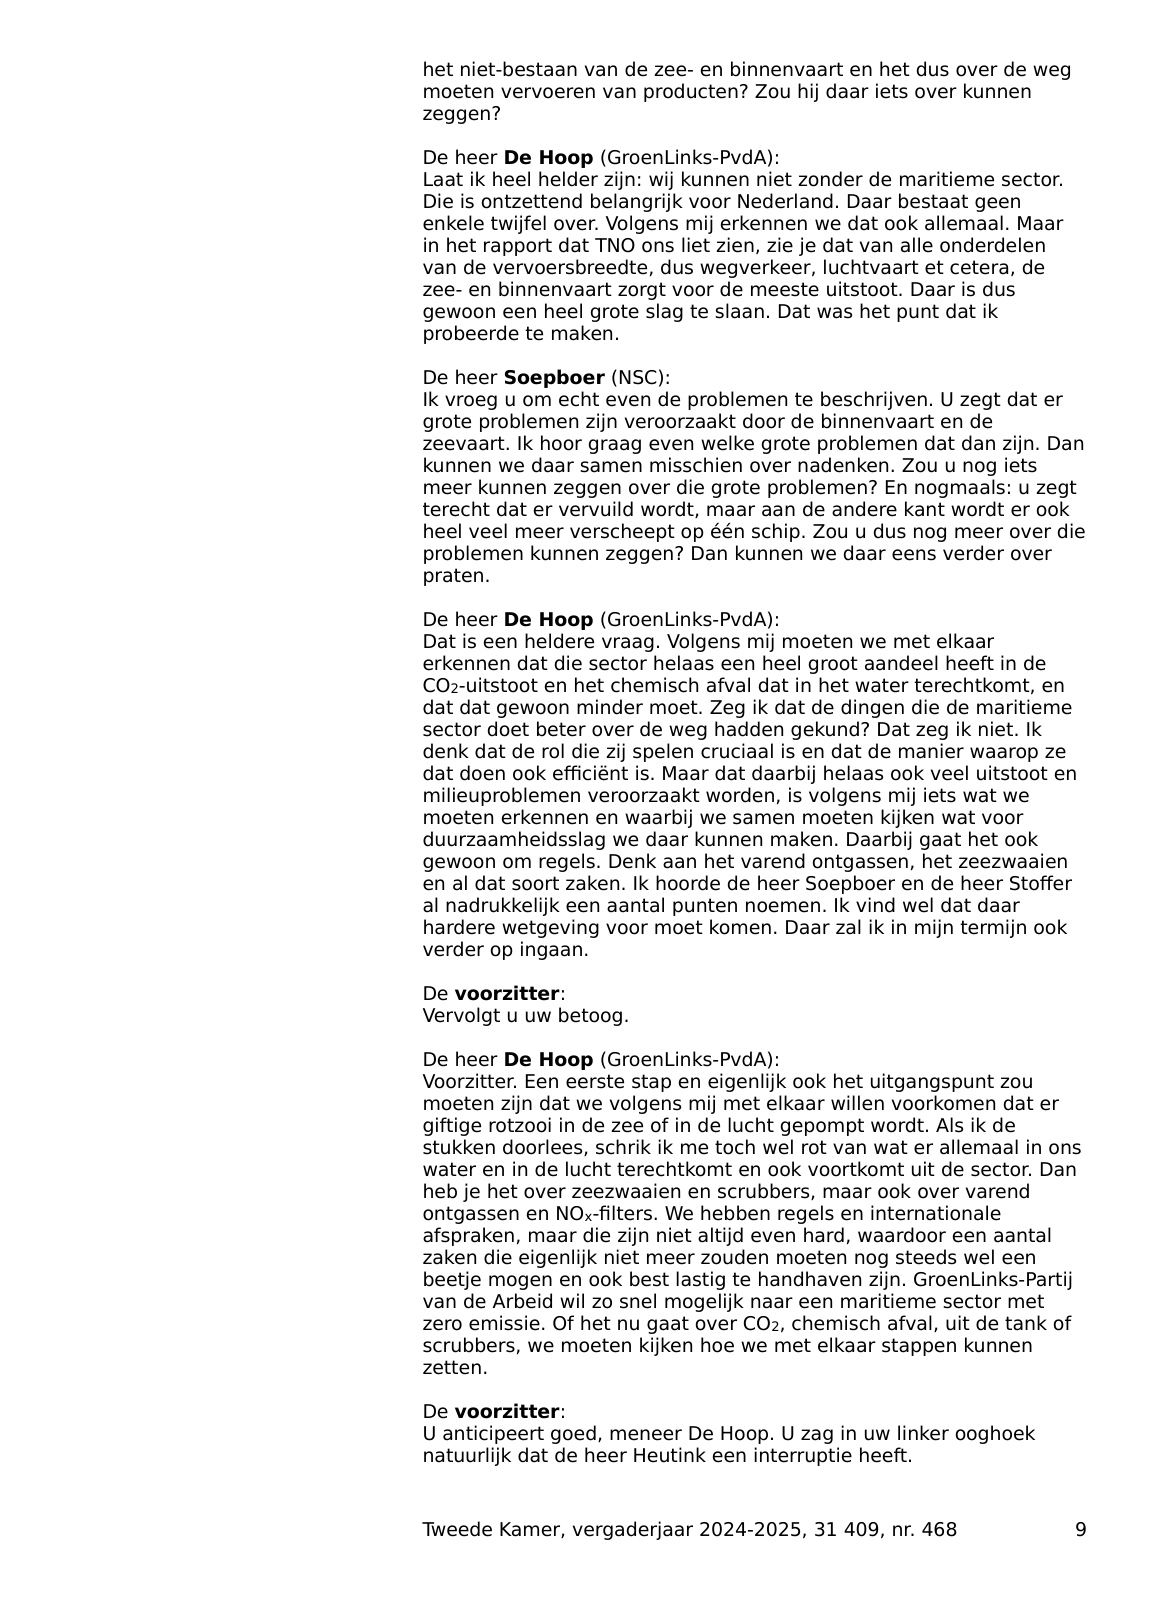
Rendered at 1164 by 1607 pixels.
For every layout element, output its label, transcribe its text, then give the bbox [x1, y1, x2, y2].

text Vervolgt u uw betoog. [422, 1005, 1087, 1027]
text De heer Soepboer (NSC): [422, 367, 1087, 389]
text het niet-bestaan van de zee- en binnenvaart en het dus over de weg moeten vervoeren van producten? Zou hij daar iets over kunnen zeggen? [422, 59, 1087, 125]
text Ik vroeg u om echt even de problemen te beschrijven. U zegt dat er grote problemen zijn veroorzaakt door de binnenvaart en de zeevaart. Ik hoor graag even welke grote problemen dat dan zijn. Dan kunnen we daar samen misschien over nadenken. Zou u nog iets meer kunnen zeggen over die grote problemen? En nogmaals: u zegt terecht dat er vervuild wordt, maar aan de andere kant wordt er ook heel veel meer verscheept op één schip. Zou u dus nog meer over die problemen kunnen zeggen? Dan kunnen we daar eens verder over praten. [422, 389, 1087, 587]
text Laat ik heel helder zijn: wij kunnen niet zonder de maritieme sector. Die is ontzettend belangrijk voor Nederland. Daar bestaat geen enkele twijfel over. Volgens mij erkennen we dat ook allemaal. Maar in het rapport dat TNO ons liet zien, zie je dat van alle onderdelen van de vervoersbreedte, dus wegverkeer, luchtvaart et cetera, de zee- en binnenvaart zorgt voor de meeste uitstoot. Daar is dus gewoon een heel grote slag te slaan. Dat was het punt dat ik probeerde te maken. [422, 169, 1087, 345]
text De voorzitter: [422, 983, 1087, 1005]
text Dat is een heldere vraag. Volgens mij moeten we met elkaar erkennen dat die sector helaas een heel groot aandeel heeft in de CO2-uitstoot en het chemisch afval dat in het water terechtkomt, en dat dat gewoon minder moet. Zeg ik dat de dingen die de maritieme sector doet beter over de weg hadden gekund? Dat zeg ik niet. Ik denk dat de rol die zij spelen cruciaal is en dat de manier waarop ze dat doen ook efficiënt is. Maar dat daarbij helaas ook veel uitstoot en milieuproblemen veroorzaakt worden, is volgens mij iets wat we moeten erkennen en waarbij we samen moeten kijken wat voor duurzaamheidsslag we daar kunnen maken. Daarbij gaat het ook gewoon om regels. Denk aan het varend ontgassen, het zeezwaaien en al dat soort zaken. Ik hoorde de heer Soepboer en de heer Stoffer al nadrukkelijk een aantal punten noemen. Ik vind wel dat daar hardere wetgeving voor moet komen. Daar zal ik in mijn termijn ook verder op ingaan. [422, 631, 1087, 961]
text De voorzitter: [422, 1401, 1087, 1423]
text De heer De Hoop (GroenLinks-PvdA): [422, 609, 1087, 631]
text De heer De Hoop (GroenLinks-PvdA): [422, 147, 1087, 169]
text U anticipeert goed, meneer De Hoop. U zag in uw linker ooghoek natuurlijk dat de heer Heutink een interruptie heeft. [422, 1423, 1087, 1467]
text De heer De Hoop (GroenLinks-PvdA): [422, 1049, 1087, 1071]
text Voorzitter. Een eerste stap en eigenlijk ook het uitgangspunt zou moeten zijn dat we volgens mij met elkaar willen voorkomen dat er giftige rotzooi in de zee of in de lucht gepompt wordt. Als ik de stukken doorlees, schrik ik me toch wel rot van wat er allemaal in ons water en in de lucht terechtkomt en ook voortkomt uit de sector. Dan heb je het over zeezwaaien en scrubbers, maar ook over varend ontgassen en NOx-filters. We hebben regels en internationale afspraken, maar die zijn niet altijd even hard, waardoor een aantal zaken die eigenlijk niet meer zouden moeten nog steeds wel een beetje mogen en ook best lastig te handhaven zijn. GroenLinks-Partij van de Arbeid wil zo snel mogelijk naar een maritieme sector met zero emissie. Of het nu gaat over CO2, chemisch afval, uit de tank of scrubbers, we moeten kijken hoe we met elkaar stappen kunnen zetten. [422, 1071, 1087, 1379]
